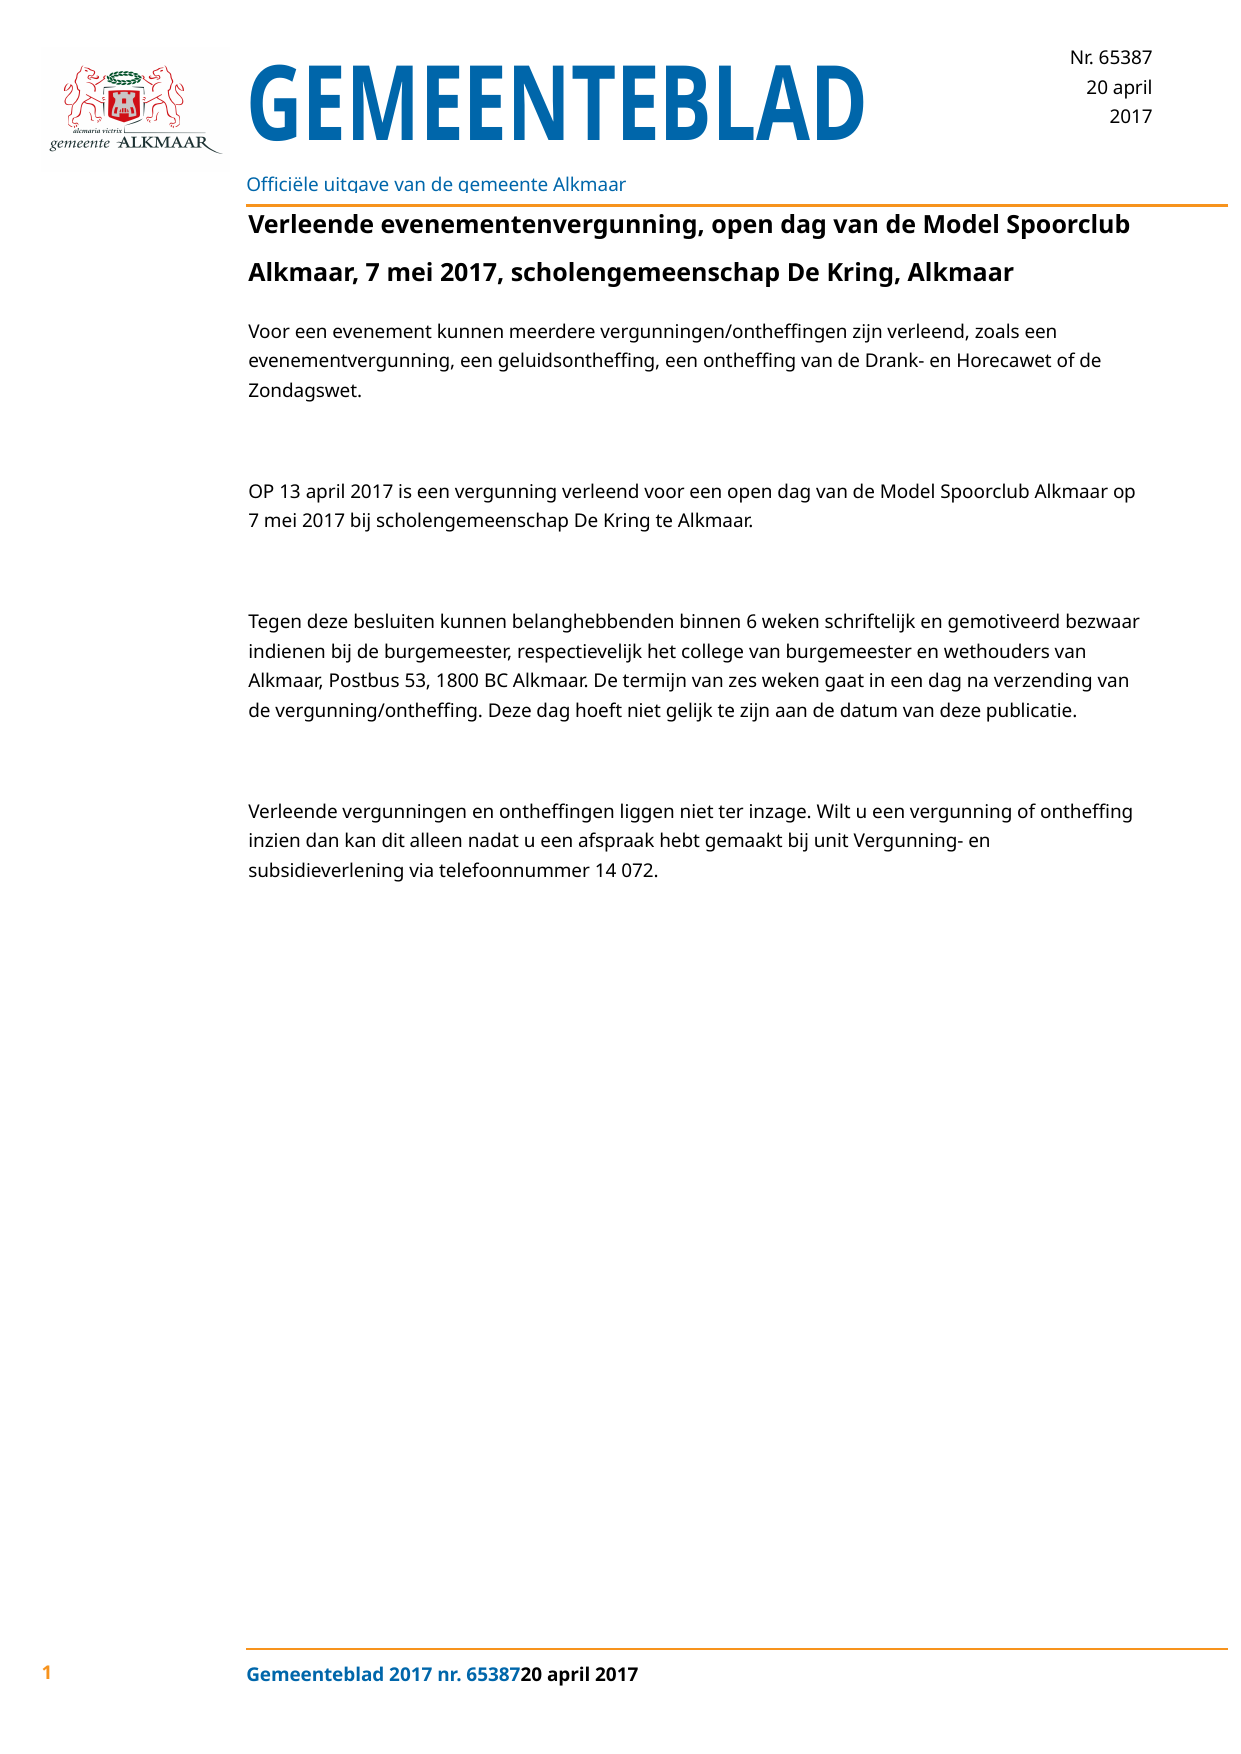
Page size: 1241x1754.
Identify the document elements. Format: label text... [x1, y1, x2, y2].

text OP 13 april 2017 is een vergunning verleend voor een open dag van de Model Spoorclub Alkmaar op 7 mei 2017 bij scholengemeenschap De Kring te Alkmaar. [248, 478, 1152, 533]
text Verleende vergunningen en ontheffingen liggen niet ter inzage. Wilt u een vergunning of ontheffing inzien dan kan dit alleen nadat u een afspraak hebt gemaakt bij unit Vergunning- en subsidieverlening via telefoonnummer 14 072. [248, 798, 1152, 883]
text Verleende evenementenvergunning, open dag van de Model Spoorclub Alkmaar, 7 mei 2017, scholengemeenschap De Kring, Alkmaar [248, 207, 1152, 288]
text Voor een evenement kunnen meerdere vergunningen/ontheffingen zijn verleend, zoals een evenementvergunning, een geluidsontheffing, een ontheffing van de Drank- en Horecawet of de Zondagswet. [248, 318, 1152, 403]
text Tegen deze besluiten kunnen belanghebbenden binnen 6 weken schriftelijk en gemotiveerd bezwaar indienen bij de burgemeester, respectievelijk het college van burgemeester en wethouders van Alkmaar, Postbus 53, 1800 BC Alkmaar. De termijn van zes weken gaat in een dag na verzending van de vergunning/ontheffing. Deze dag hoeft niet gelijk te zijn aan de datum van deze publicatie. [248, 608, 1152, 723]
picture [41, 47, 231, 172]
